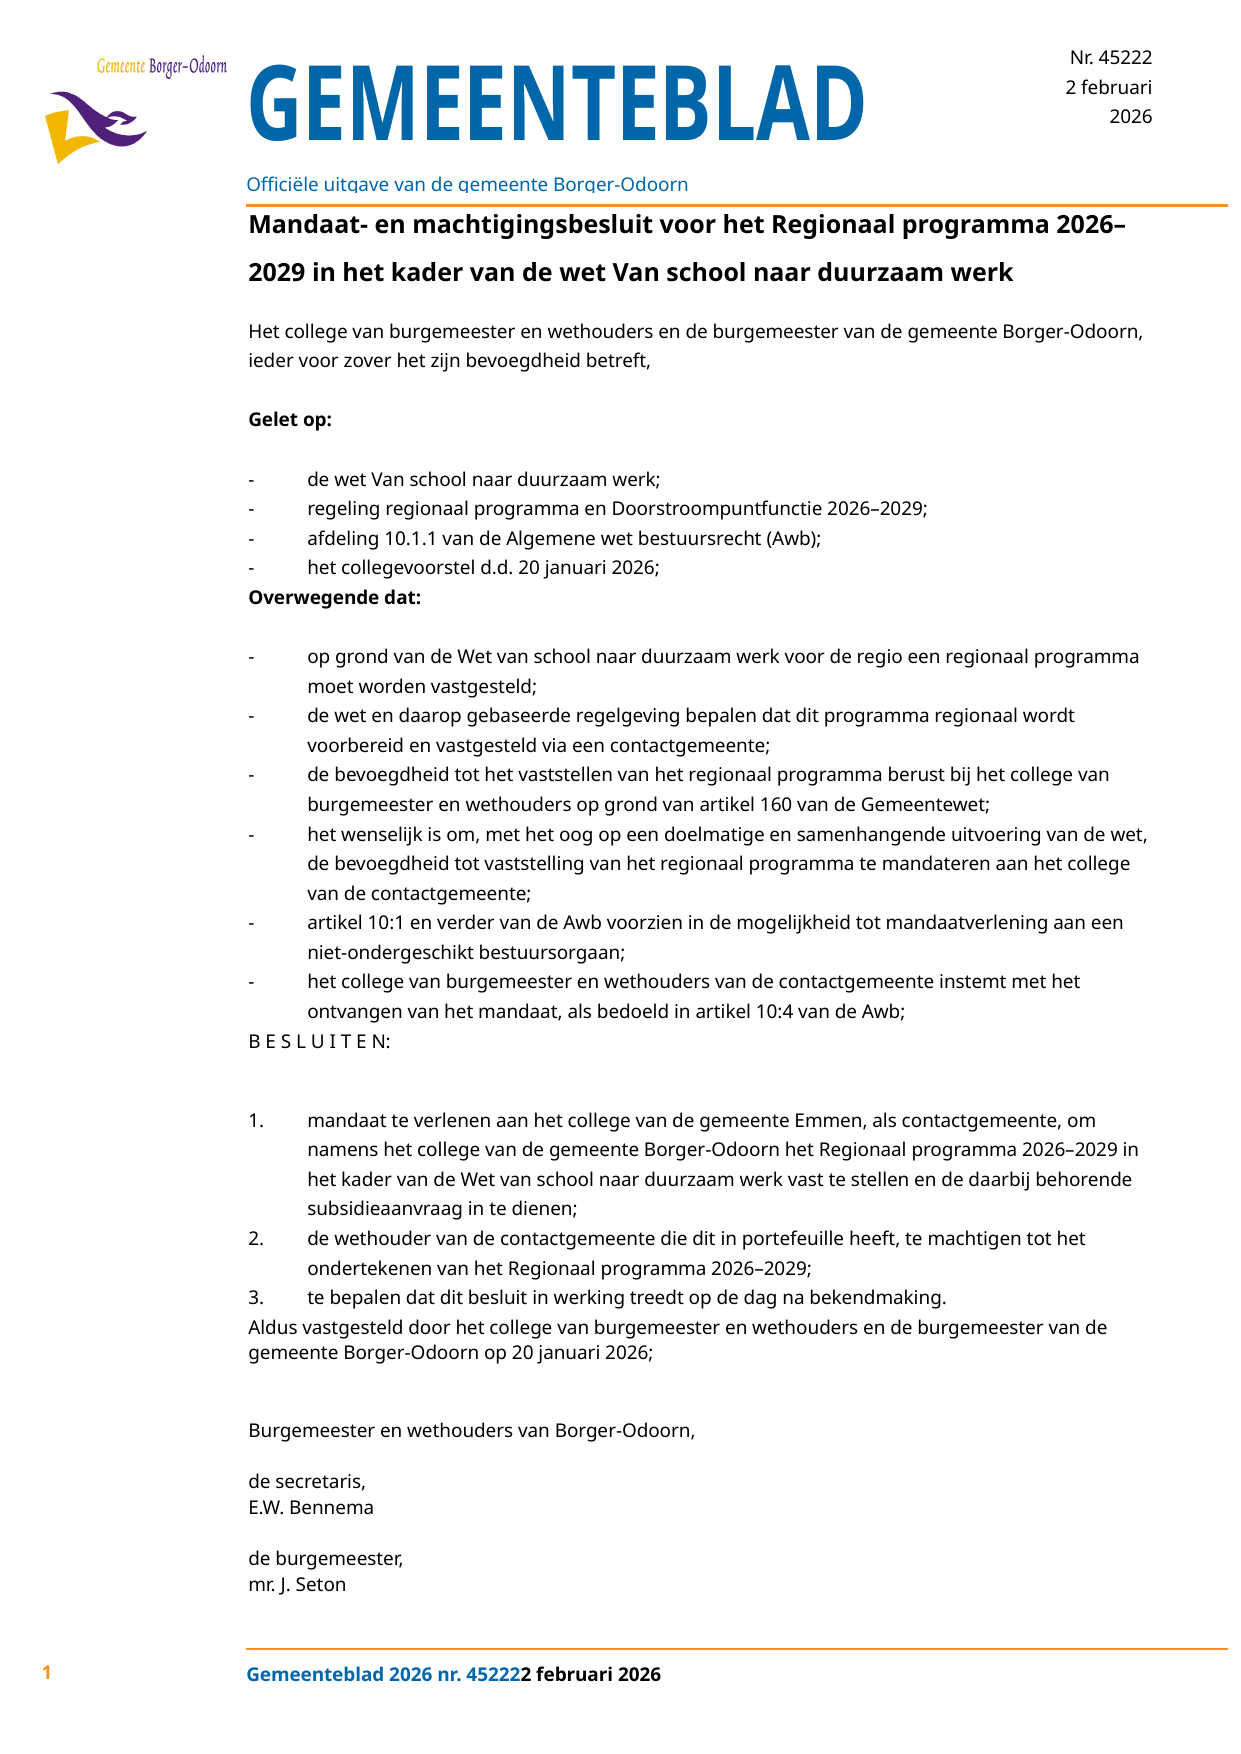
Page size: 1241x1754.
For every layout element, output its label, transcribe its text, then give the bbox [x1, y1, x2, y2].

text de secretaris, [248, 1468, 1152, 1494]
text mr. J. Seton [248, 1571, 1152, 1597]
list de wet Van school naar duurzaam werk; [248, 466, 1152, 492]
list de bevoegdheid tot het vaststellen van het regionaal programma berust bij het college van burgemeester en wethouders op grond van artikel 160 van de Gemeentewet; [248, 762, 1152, 817]
list artikel 10:1 en verder van de Awb voorzien in de mogelijkheid tot mandaatverlening aan een niet-ondergeschikt bestuursorgaan; [248, 909, 1152, 965]
picture [41, 47, 231, 172]
list mandaat te verlenen aan het college van de gemeente Emmen, als contactgemeente, om namens het college van de gemeente Borger-Odoorn het Regionaal programma 2026–2029 in het kader van de Wet van school naar duurzaam werk vast te stellen en de daarbij behorende subsidieaanvraag in te dienen; [248, 1107, 1152, 1221]
text de burgemeester, [248, 1545, 1152, 1571]
list op grond van de Wet van school naar duurzaam werk voor de regio een regionaal programma moet worden vastgesteld; [248, 643, 1152, 699]
text Gelet op: [248, 407, 1152, 432]
list regeling regionaal programma en Doorstroompuntfunctie 2026–2029; [248, 495, 1152, 521]
list te bepalen dat dit besluit in werking treedt op de dag na bekendmaking. [248, 1284, 1152, 1310]
text Het college van burgemeester en wethouders en de burgemeester van de gemeente Borger-Odoorn, ieder voor zover het zijn bevoegdheid betreft, [248, 318, 1152, 373]
list het college van burgemeester en wethouders van de contactgemeente instemt met het ontvangen van het mandaat, als bedoeld in artikel 10:4 van de Awb; [248, 969, 1152, 1024]
list afdeling 10.1.1 van de Algemene wet bestuursrecht (Awb); [248, 525, 1152, 551]
text Burgemeester en wethouders van Borger-Odoorn, [248, 1417, 1152, 1442]
text Aldus vastgesteld door het college van burgemeester en wethouders en de burgemeester van de gemeente Borger-Odoorn op 20 januari 2026; [248, 1314, 1152, 1365]
text Mandaat- en machtigingsbesluit voor het Regionaal programma 2026–2029 in het kader van de wet Van school naar duurzaam werk [248, 207, 1152, 288]
text E.W. Bennema [248, 1494, 1152, 1520]
list de wet en daarop gebaseerde regelgeving bepalen dat dit programma regionaal wordt voorbereid en vastgesteld via een contactgemeente; [248, 702, 1152, 758]
text Overwegende dat: [248, 584, 1152, 610]
list de wethouder van de contactgemeente die dit in portefeuille heeft, te machtigen tot het ondertekenen van het Regionaal programma 2026–2029; [248, 1225, 1152, 1280]
list het wenselijk is om, met het oog op een doelmatige en samenhangende uitvoering van de wet, de bevoegdheid tot vaststelling van het regionaal programma te mandateren aan het college van de contactgemeente; [248, 821, 1152, 906]
text B E S L U I T E N: [248, 1028, 1152, 1054]
list het collegevoorstel d.d. 20 januari 2026; [248, 554, 1152, 580]
